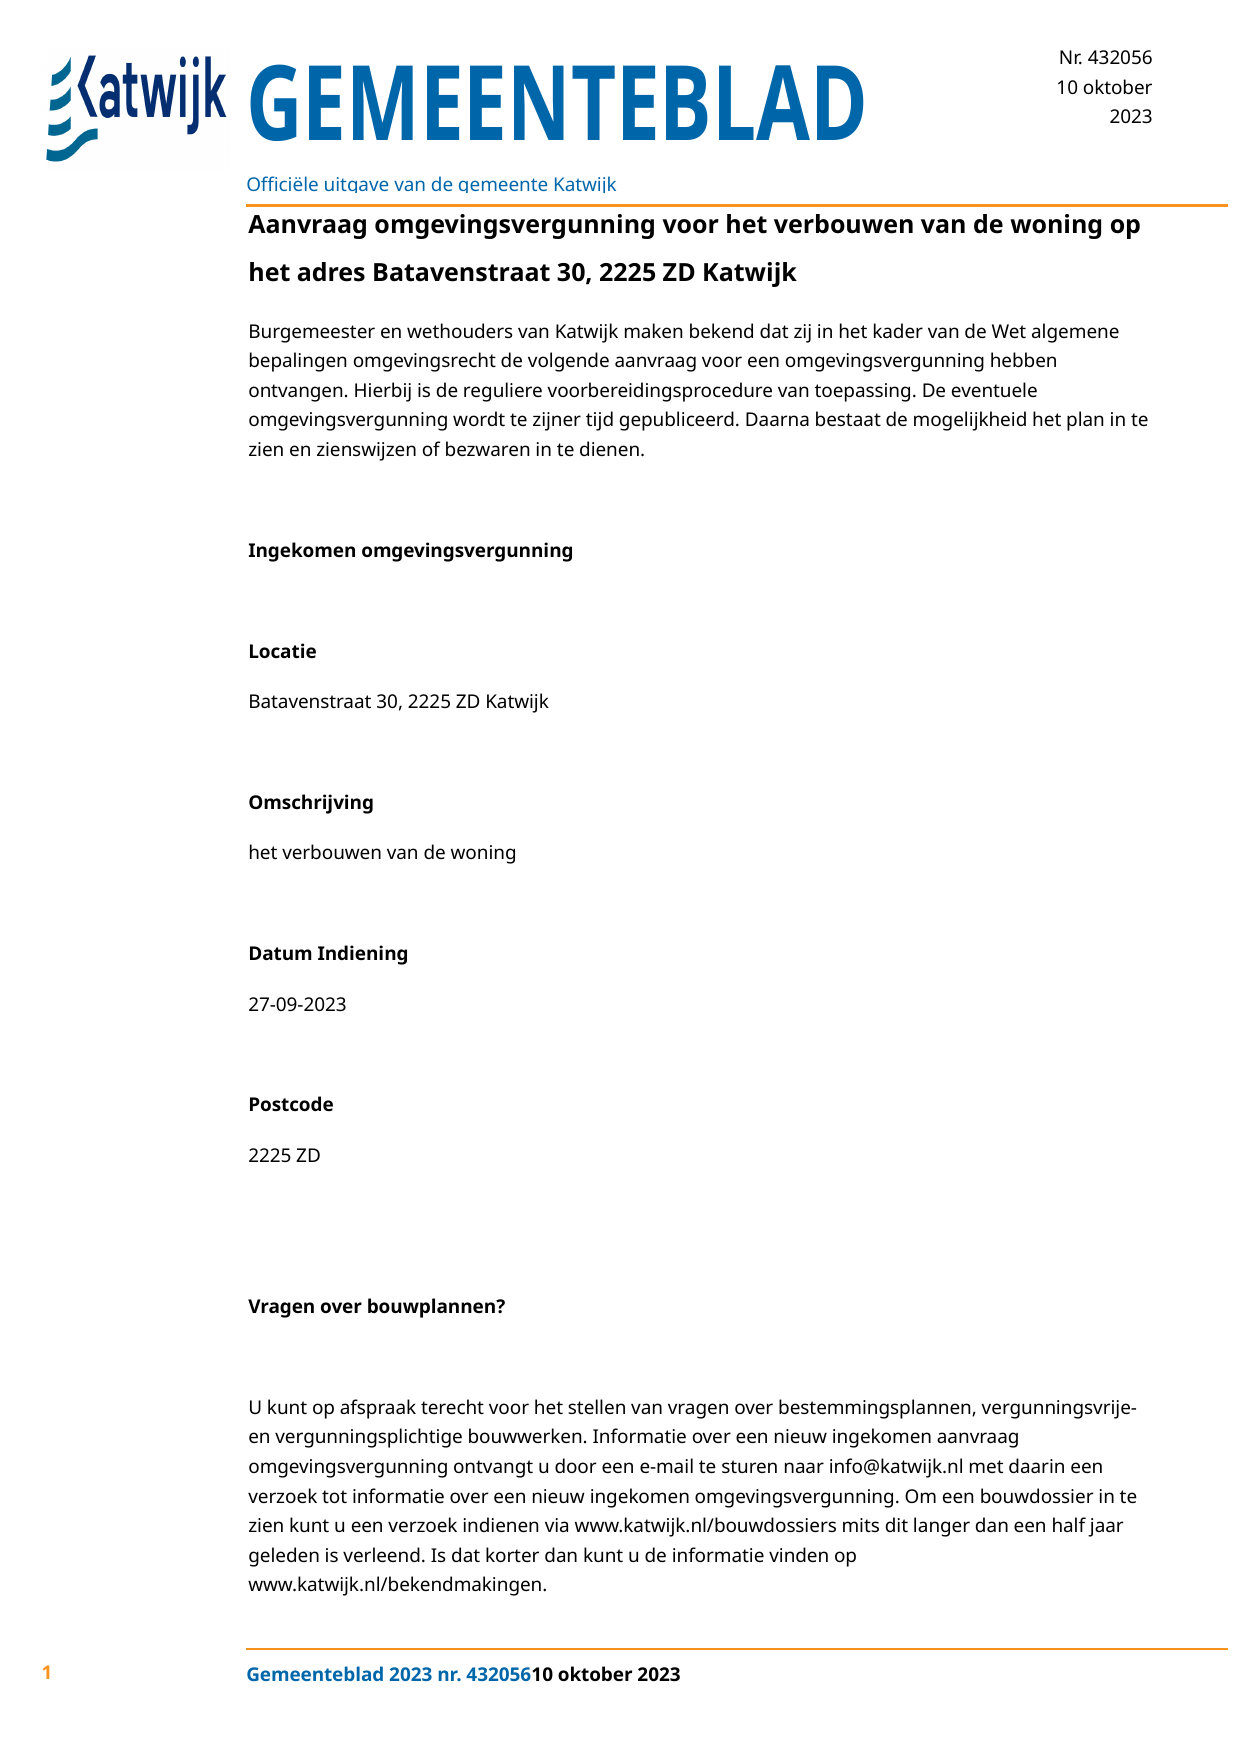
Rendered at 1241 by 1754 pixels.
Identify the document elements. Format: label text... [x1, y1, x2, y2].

text Batavenstraat 30, 2225 ZD Katwijk [248, 688, 1152, 714]
text Postcode [248, 1092, 1152, 1117]
text Datum Indiening [248, 940, 1152, 966]
text U kunt op afspraak terecht voor het stellen van vragen over bestemmingsplannen, vergunningsvrije- en vergunningsplichtige bouwwerken. Informatie over een nieuw ingekomen aanvraag omgevingsvergunning ontvangt u door een e-mail te sturen naar info@katwijk.nl met daarin een verzoek tot informatie over een nieuw ingekomen omgevingsvergunning. Om een bouwdossier in te zien kunt u een verzoek indienen via www.katwijk.nl/bouwdossiers mits dit langer dan een half jaar geleden is verleend. Is dat korter dan kunt u de informatie vinden op www.katwijk.nl/bekendmakingen. [248, 1394, 1152, 1597]
text Vragen over bouwplannen? [248, 1293, 1152, 1319]
text Omschrijving [248, 789, 1152, 815]
text Aanvraag omgevingsvergunning voor het verbouwen van de woning op het adres Batavenstraat 30, 2225 ZD Katwijk [248, 207, 1152, 288]
text Ingekomen omgevingsvergunning [248, 537, 1152, 563]
text 27-09-2023 [248, 991, 1152, 1017]
text Locatie [248, 638, 1152, 664]
text Burgemeester en wethouders van Katwijk maken bekend dat zij in het kader van de Wet algemene bepalingen omgevingsrecht de volgende aanvraag voor een omgevingsvergunning hebben ontvangen. Hierbij is de reguliere voorbereidingsprocedure van toepassing. De eventuele omgevingsvergunning wordt te zijner tijd gepubliceerd. Daarna bestaat de mogelijkheid het plan in te zien en zienswijzen of bezwaren in te dienen. [248, 318, 1152, 462]
picture [41, 47, 231, 172]
text het verbouwen van de woning [248, 839, 1152, 865]
text 2225 ZD [248, 1142, 1152, 1168]
